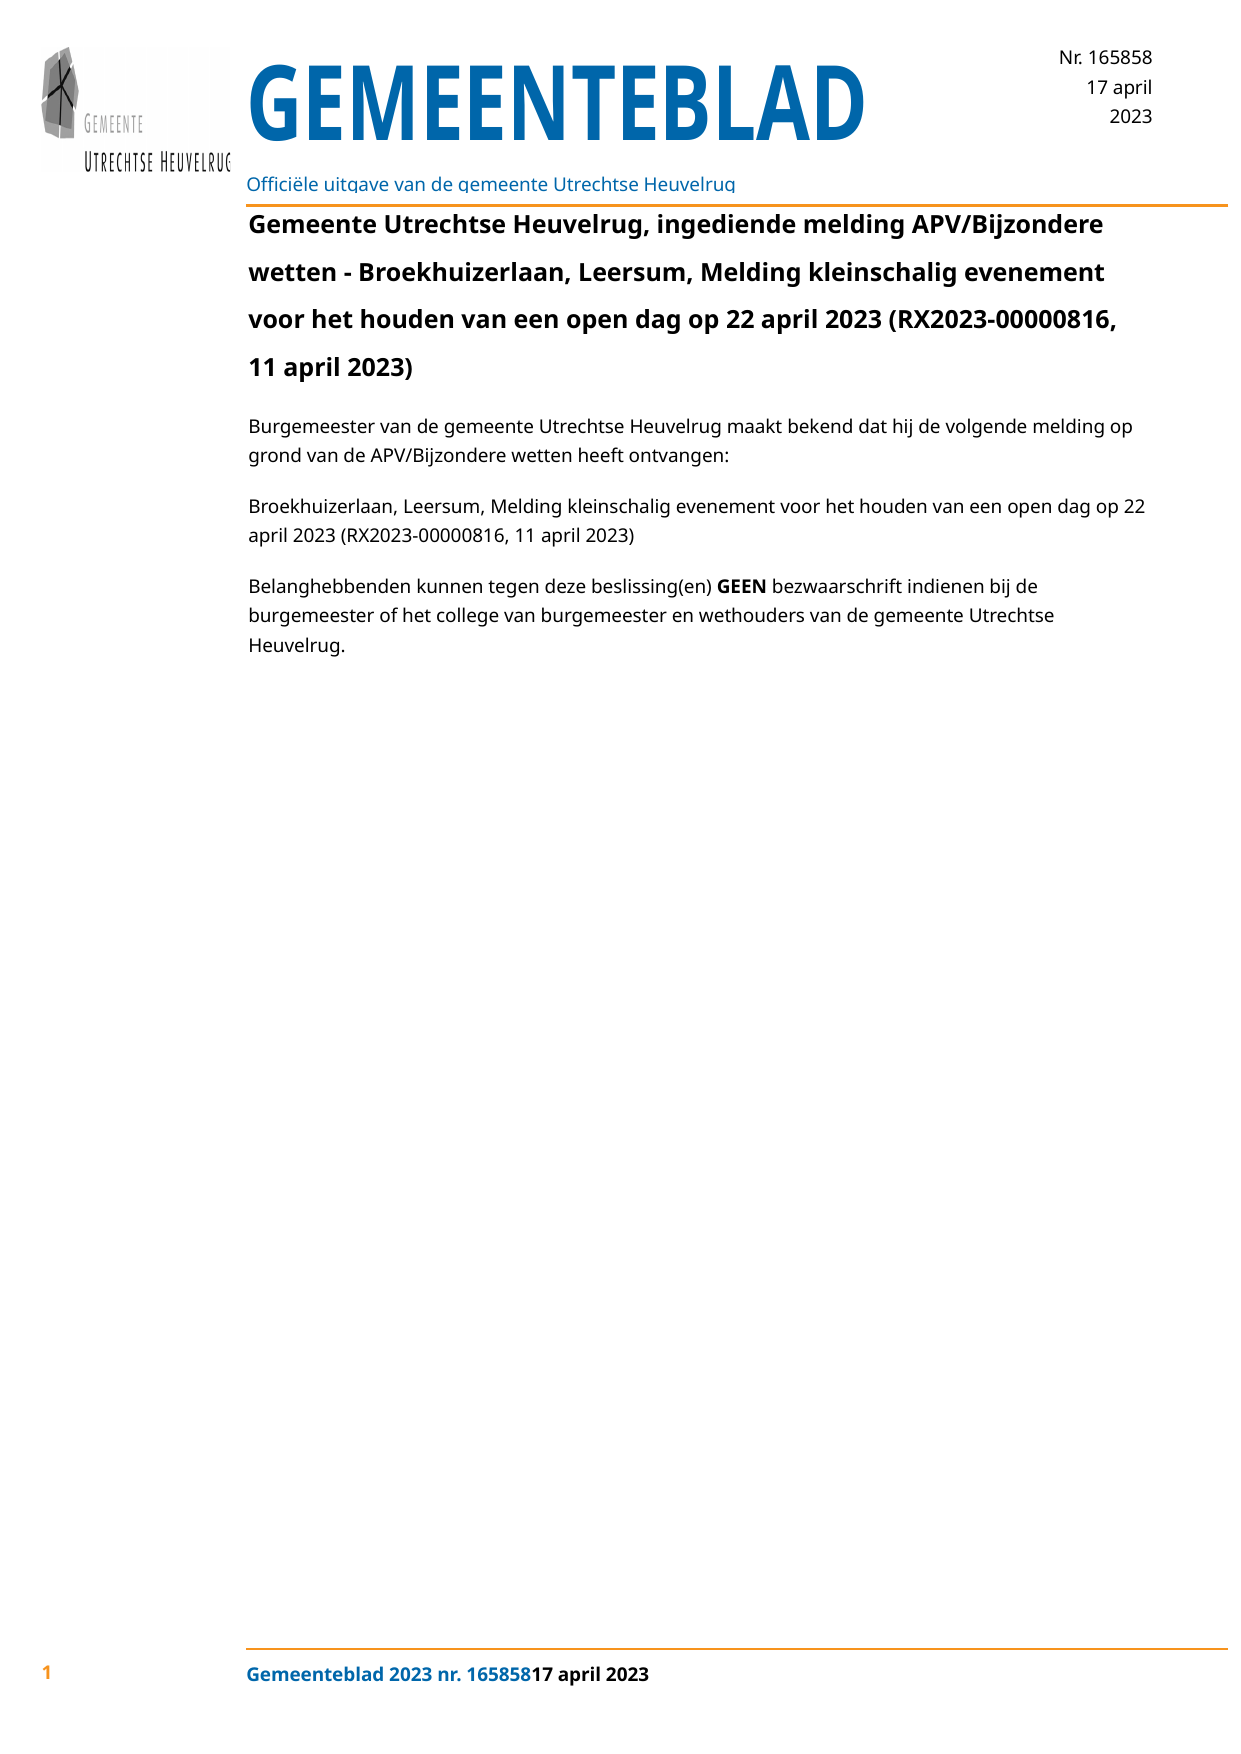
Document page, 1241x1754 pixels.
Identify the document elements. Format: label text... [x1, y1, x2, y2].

text Broekhuizerlaan, Leersum, Melding kleinschalig evenement voor het houden van een open dag op 22 april 2023 (RX2023-00000816, 11 april 2023) [248, 493, 1152, 548]
picture [41, 47, 231, 172]
text Gemeente Utrechtse Heuvelrug, ingediende melding APV/Bijzondere wetten - Broekhuizerlaan, Leersum, Melding kleinschalig evenement voor het houden van een open dag op 22 april 2023 (RX2023-00000816, 11 april 2023) [248, 207, 1152, 384]
text Belanghebbenden kunnen tegen deze beslissing(en) GEEN bezwaarschrift indienen bij de burgemeester of het college van burgemeester en wethouders van de gemeente Utrechtse Heuvelrug. [248, 573, 1152, 658]
text Burgemeester van de gemeente Utrechtse Heuvelrug maakt bekend dat hij de volgende melding op grond van de APV/Bijzondere wetten heeft ontvangen: [248, 413, 1152, 468]
